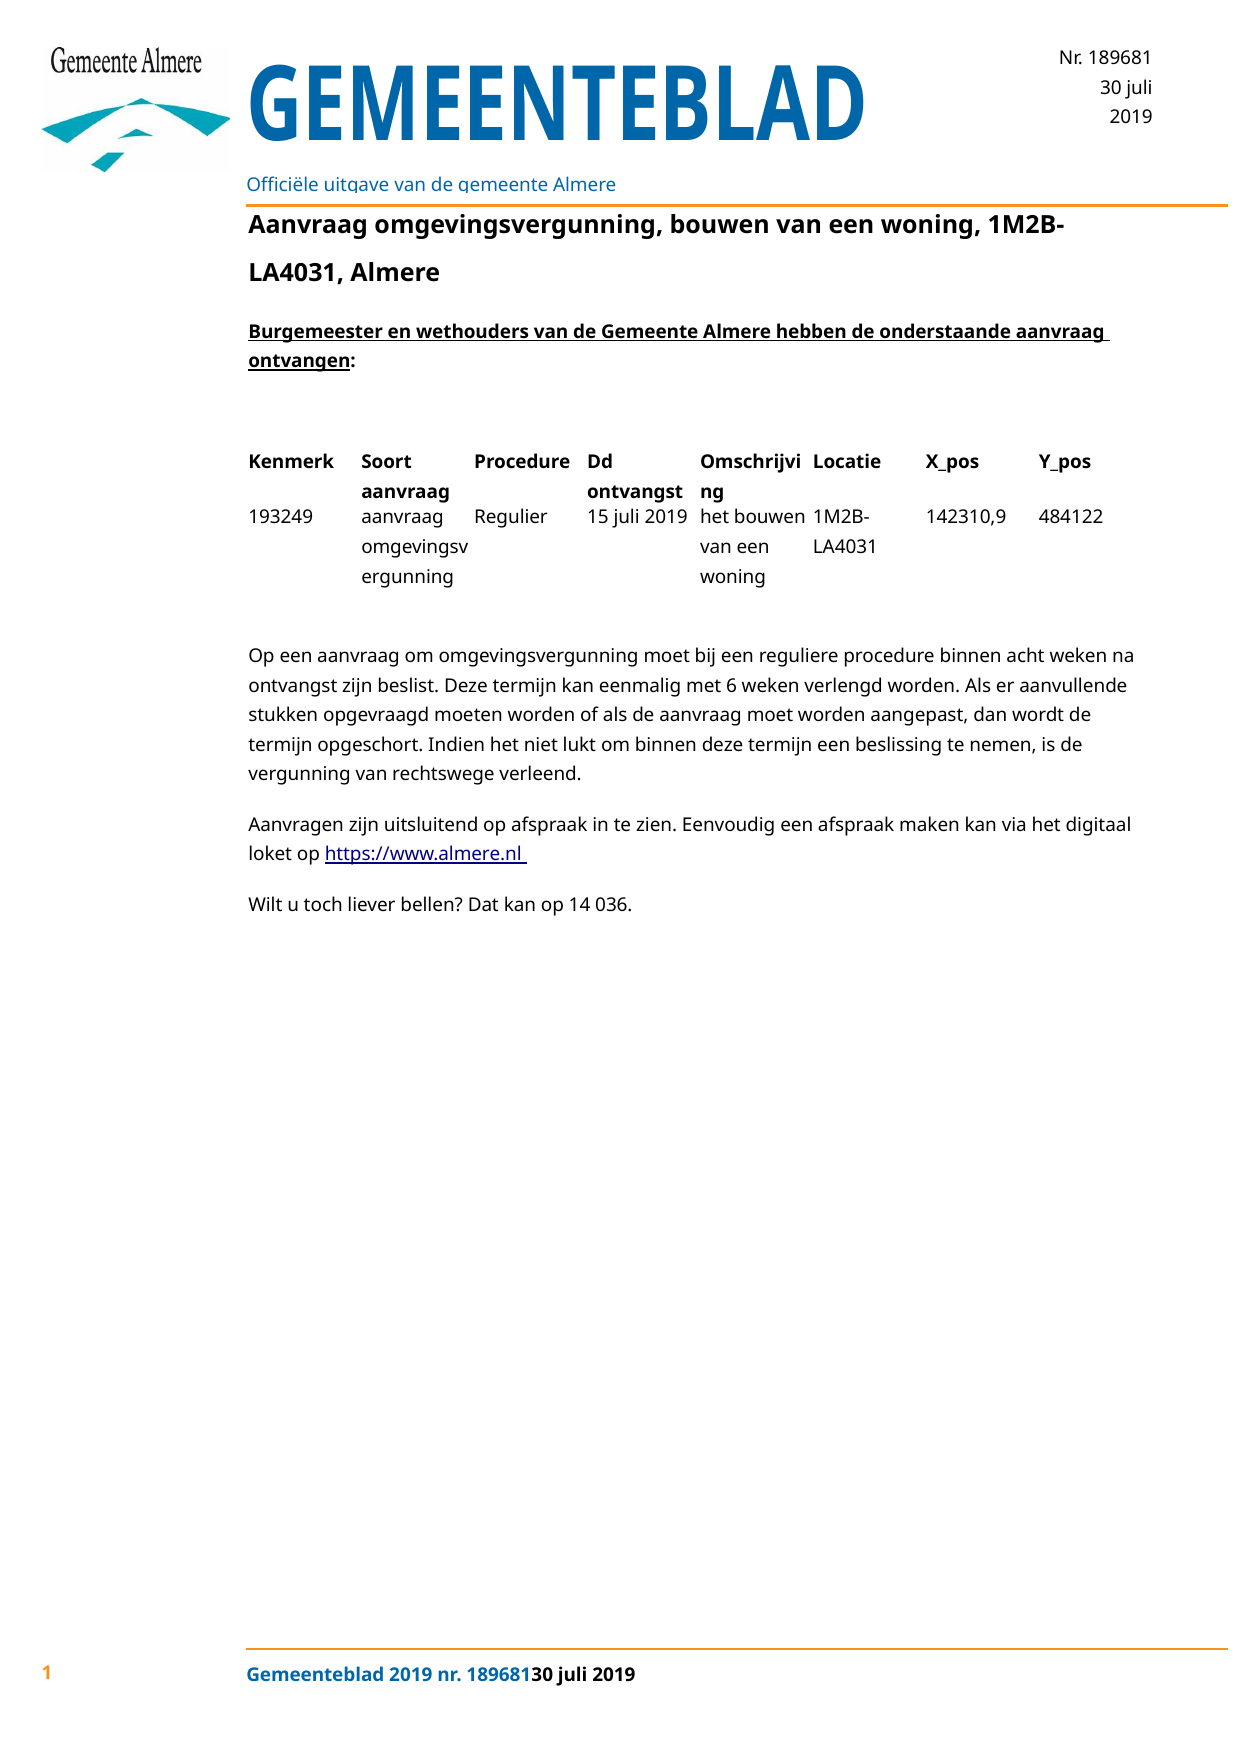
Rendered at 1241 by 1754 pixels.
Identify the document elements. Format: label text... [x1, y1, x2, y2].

table_cell Regulier [474, 504, 587, 589]
table_header Y_pos [1039, 449, 1152, 504]
text Wilt u toch liever bellen? Dat kan op 14 036. [248, 891, 1152, 917]
table_cell 142310,9 [926, 504, 1038, 589]
text Aanvraag omgevingsvergunning, bouwen van een woning, 1M2B-LA4031, Almere [248, 207, 1152, 288]
table_cell 193249 [248, 504, 361, 589]
table_header Kenmerk [248, 449, 361, 504]
table_cell 484122 [1039, 504, 1152, 589]
text Burgemeester en wethouders van de Gemeente Almere hebben de onderstaande aanvraag ontvangen: [248, 318, 1152, 373]
table_header Procedure [474, 449, 587, 504]
table_cell aanvraag omgevingsvergunning [361, 504, 474, 589]
picture [41, 47, 231, 172]
table_header X_pos [926, 449, 1038, 504]
table_header Soort aanvraag [361, 449, 474, 504]
text Op een aanvraag om omgevingsvergunning moet bij een reguliere procedure binnen acht weken na ontvangst zijn beslist. Deze termijn kan eenmalig met 6 weken verlengd worden. Als er aanvullende stukken opgevraagd moeten worden of als de aanvraag moet worden aangepast, dan wordt de termijn opgeschort. Indien het niet lukt om binnen deze termijn een beslissing te nemen, is de vergunning van rechtswege verleend. [248, 642, 1152, 786]
table_cell 1M2B-LA4031 [813, 504, 926, 589]
table_header Omschrijving [700, 449, 813, 504]
table_cell het bouwen van een woning [700, 504, 813, 589]
table_cell 15 juli 2019 [587, 504, 700, 589]
text Aanvragen zijn uitsluitend op afspraak in te zien. Eenvoudig een afspraak maken kan via het digitaal loket op https://www.almere.nl [248, 811, 1152, 866]
table_header Dd ontvangst [587, 449, 700, 504]
table_header Locatie [813, 449, 926, 504]
